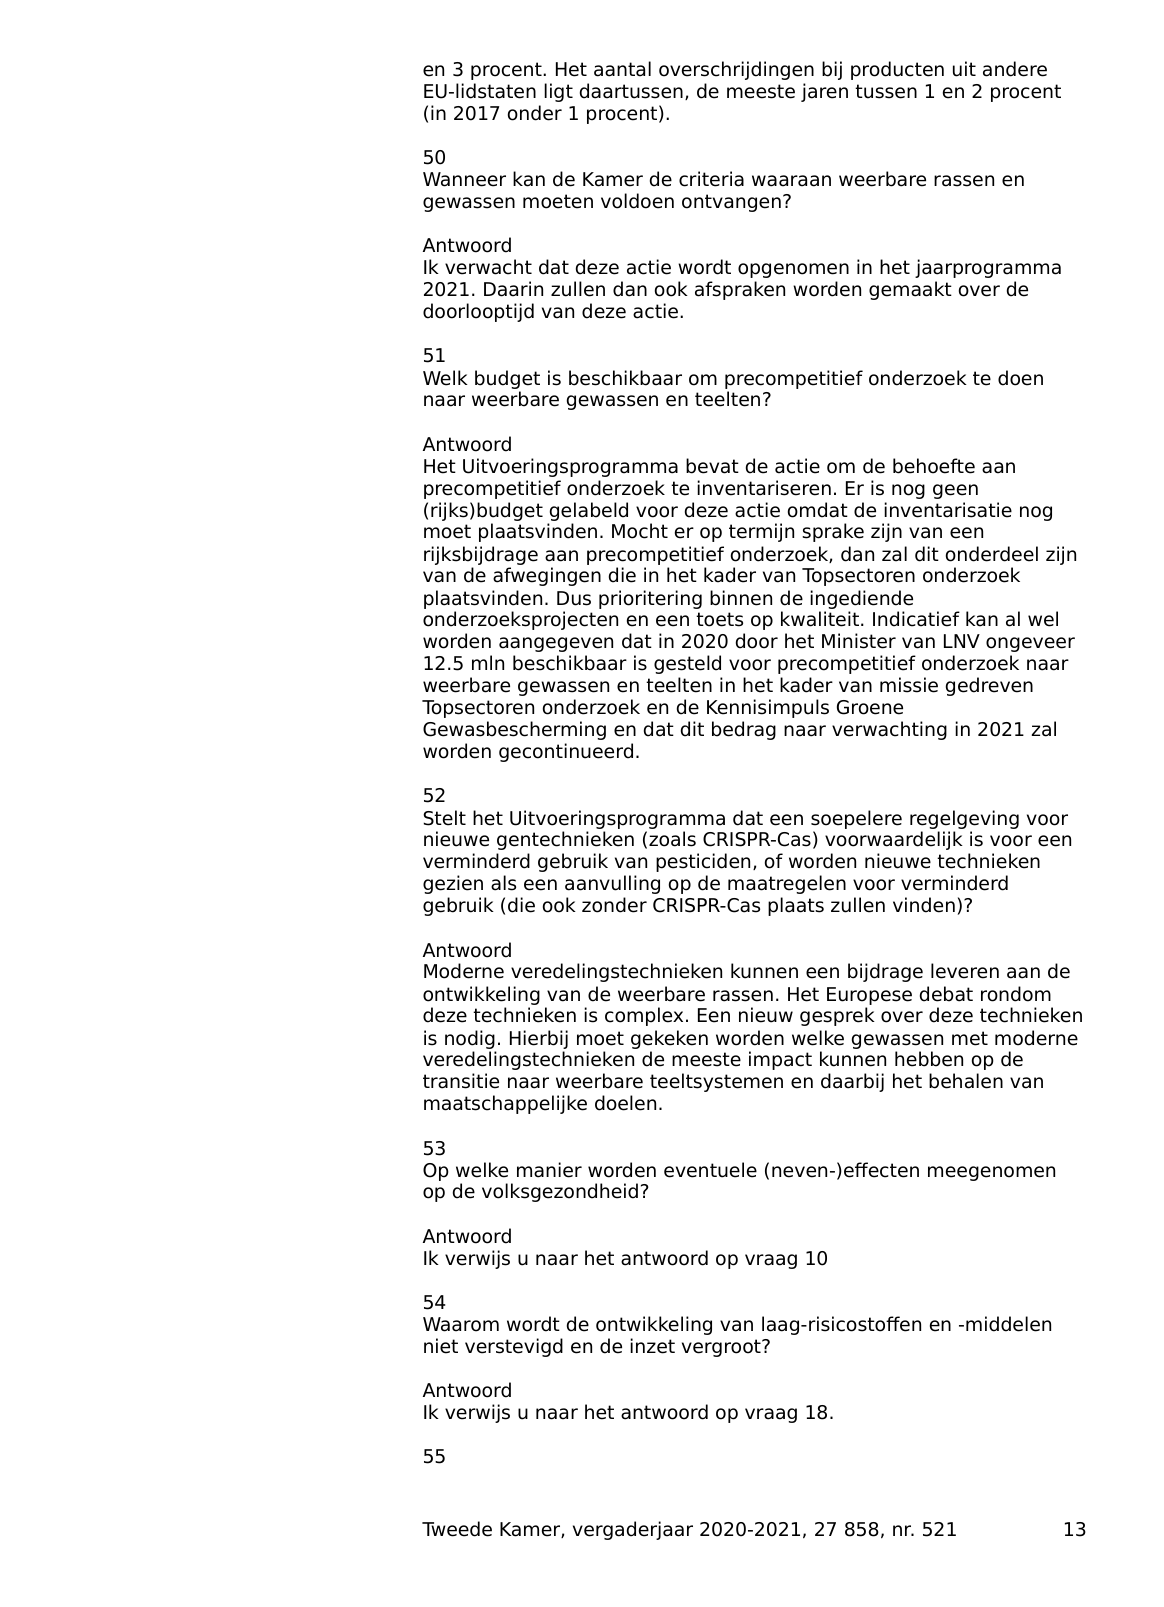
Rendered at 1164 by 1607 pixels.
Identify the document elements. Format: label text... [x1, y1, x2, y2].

text Ik verwacht dat deze actie wordt opgenomen in het jaarprogramma 2021. Daarin zullen dan ook afspraken worden gemaakt over de doorlooptijd van deze actie. [422, 257, 1087, 323]
text Moderne veredelingstechnieken kunnen een bijdrage leveren aan de ontwikkeling van de weerbare rassen. Het Europese debat rondom deze technieken is complex. Een nieuw gesprek over deze technieken is nodig. Hierbij moet gekeken worden welke gewassen met moderne veredelingstechnieken de meeste impact kunnen hebben op de transitie naar weerbare teeltsystemen en daarbij het behalen van maatschappelijke doelen. [422, 961, 1087, 1115]
text Op welke manier worden eventuele (neven-)effecten meegenomen op de volksgezondheid? [422, 1159, 1087, 1203]
text Antwoord [422, 1380, 1087, 1402]
text 55 [422, 1446, 1087, 1468]
text Antwoord [422, 433, 1087, 456]
text Ik verwijs u naar het antwoord op vraag 18. [422, 1402, 1087, 1424]
text 52 [422, 785, 1087, 807]
text Stelt het Uitvoeringsprogramma dat een soepelere regelgeving voor nieuwe gentechnieken (zoals CRISPR-Cas) voorwaardelijk is voor een verminderd gebruik van pesticiden, of worden nieuwe technieken gezien als een aanvulling op de maatregelen voor verminderd gebruik (die ook zonder CRISPR-Cas plaats zullen vinden)? [422, 807, 1087, 917]
text Antwoord [422, 939, 1087, 961]
text Het Uitvoeringsprogramma bevat de actie om de behoefte aan precompetitief onderzoek te inventariseren. Er is nog geen (rijks)budget gelabeld voor deze actie omdat de inventarisatie nog moet plaatsvinden. Mocht er op termijn sprake zijn van een rijksbijdrage aan precompetitief onderzoek, dan zal dit onderdeel zijn van de afwegingen die in het kader van Topsectoren onderzoek plaatsvinden. Dus prioritering binnen de ingediende onderzoeksprojecten en een toets op kwaliteit. Indicatief kan al wel worden aangegeven dat in 2020 door het Minister van LNV ongeveer 12.5 mln beschikbaar is gesteld voor precompetitief onderzoek naar weerbare gewassen en teelten in het kader van missie gedreven Topsectoren onderzoek en de Kennisimpuls Groene Gewasbescherming en dat dit bedrag naar verwachting in 2021 zal worden gecontinueerd. [422, 456, 1087, 763]
text 50 [422, 147, 1087, 169]
text 54 [422, 1292, 1087, 1314]
text Wanneer kan de Kamer de criteria waaraan weerbare rassen en gewassen moeten voldoen ontvangen? [422, 169, 1087, 213]
text Ik verwijs u naar het antwoord op vraag 10 [422, 1248, 1087, 1269]
text 51 [422, 345, 1087, 367]
text en 3 procent. Het aantal overschrijdingen bij producten uit andere EU-lidstaten ligt daartussen, de meeste jaren tussen 1 en 2 procent (in 2017 onder 1 procent). [422, 59, 1087, 125]
text Waarom wordt de ontwikkeling van laag-risicostoffen en -middelen niet verstevigd en de inzet vergroot? [422, 1314, 1087, 1358]
text Welk budget is beschikbaar om precompetitief onderzoek te doen naar weerbare gewassen en teelten? [422, 367, 1087, 411]
text Antwoord [422, 235, 1087, 257]
text 53 [422, 1137, 1087, 1159]
text Antwoord [422, 1226, 1087, 1248]
